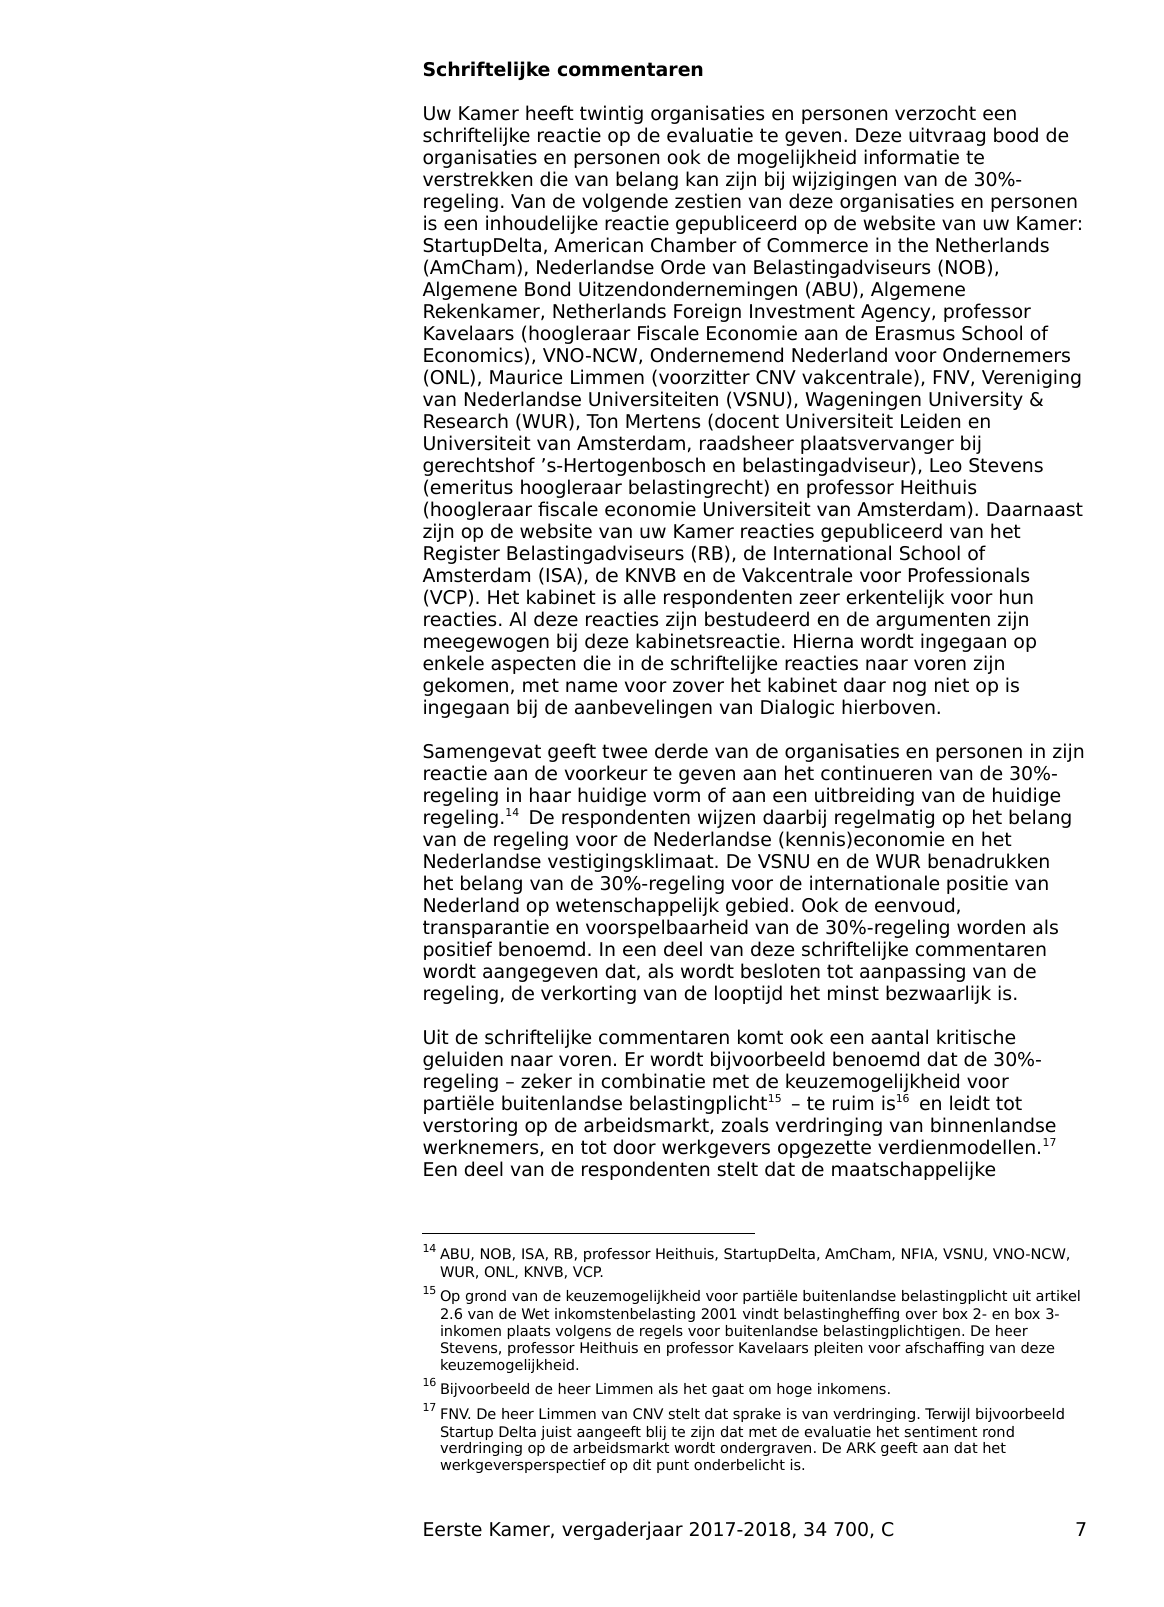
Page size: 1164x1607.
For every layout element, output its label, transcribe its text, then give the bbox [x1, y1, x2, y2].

text Samengevat geeft twee derde van de organisaties en personen in zijn reactie aan de voorkeur te geven aan het continueren van de 30%-regeling in haar huidige vorm of aan een uitbreiding van de huidige regeling. De respondenten wijzen daarbij regelmatig op het belang van de regeling voor de Nederlandse (kennis)economie en het Nederlandse vestigingsklimaat. De VSNU en de WUR benadrukken het belang van de 30%-regeling voor de internationale positie van Nederland op wetenschappelijk gebied. Ook de eenvoud, transparantie en voorspelbaarheid van de 30%-regeling worden als positief benoemd. In een deel van deze schriftelijke commentaren wordt aangegeven dat, als wordt besloten tot aanpassing van de regeling, de verkorting van de looptijd het minst bezwaarlijk is. [422, 741, 1087, 1004]
text Op grond van de keuzemogelijkheid voor partiële buitenlandse belastingplicht uit artikel 2.6 van de Wet inkomstenbelasting 2001 vindt belastingheffing over box 2- en box 3-inkomen plaats volgens de regels voor buitenlandse belastingplichtigen. De heer Stevens, professor Heithuis en professor Kavelaars pleiten voor afschaffing van deze keuzemogelijkheid. [422, 1284, 1087, 1374]
text Uw Kamer heeft twintig organisaties en personen verzocht een schriftelijke reactie op de evaluatie te geven. Deze uitvraag bood de organisaties en personen ook de mogelijkheid informatie te verstrekken die van belang kan zijn bij wijzigingen van de 30%-regeling. Van de volgende zestien van deze organisaties en personen is een inhoudelijke reactie gepubliceerd op de website van uw Kamer: StartupDelta, American Chamber of Commerce in the Netherlands (AmCham), Nederlandse Orde van Belastingadviseurs (NOB), Algemene Bond Uitzendondernemingen (ABU), Algemene Rekenkamer, Netherlands Foreign Investment Agency, professor Kavelaars (hoogleraar Fiscale Economie aan de Erasmus School of Economics), VNO-NCW, Ondernemend Nederland voor Ondernemers (ONL), Maurice Limmen (voorzitter CNV vakcentrale), FNV, Vereniging van Nederlandse Universiteiten (VSNU), Wageningen University & Research (WUR), Ton Mertens (docent Universiteit Leiden en Universiteit van Amsterdam, raadsheer plaatsvervanger bij gerechtshof ’s-Hertogenbosch en belastingadviseur), Leo Stevens (emeritus hoogleraar belastingrecht) en professor Heithuis (hoogleraar fiscale economie Universiteit van Amsterdam). Daarnaast zijn op de website van uw Kamer reacties gepubliceerd van het Register Belastingadviseurs (RB), de International School of Amsterdam (ISA), de KNVB en de Vakcentrale voor Professionals (VCP). Het kabinet is alle respondenten zeer erkentelijk voor hun reacties. Al deze reacties zijn bestudeerd en de argumenten zijn meegewogen bij deze kabinetsreactie. Hierna wordt ingegaan op enkele aspecten die in de schriftelijke reacties naar voren zijn gekomen, met name voor zover het kabinet daar nog niet op is ingegaan bij de aanbevelingen van Dialogic hierboven. [422, 103, 1087, 719]
text Bijvoorbeeld de heer Limmen als het gaat om hoge inkomens. [422, 1377, 1087, 1399]
subtitle Schriftelijke commentaren [422, 59, 1087, 81]
text ABU, NOB, ISA, RB, professor Heithuis, StartupDelta, AmCham, NFIA, VSNU, VNO-NCW, WUR, ONL, KNVB, VCP. [422, 1242, 1087, 1281]
text FNV. De heer Limmen van CNV stelt dat sprake is van verdringing. Terwijl bijvoorbeeld Startup Delta juist aangeeft blij te zijn dat met de evaluatie het sentiment rond verdringing op de arbeidsmarkt wordt ondergraven. De ARK geeft aan dat het werkgeversperspectief op dit punt onderbelicht is. [422, 1402, 1087, 1474]
text Uit de schriftelijke commentaren komt ook een aantal kritische geluiden naar voren. Er wordt bijvoorbeeld benoemd dat de 30%-regeling – zeker in combinatie met de keuzemogelijkheid voor partiële buitenlandse belastingplicht – te ruim is en leidt tot verstoring op de arbeidsmarkt, zoals verdringing van binnenlandse werknemers, en tot door werkgevers opgezette verdienmodellen. Een deel van de respondenten stelt dat de maatschappelijke [422, 1027, 1087, 1181]
